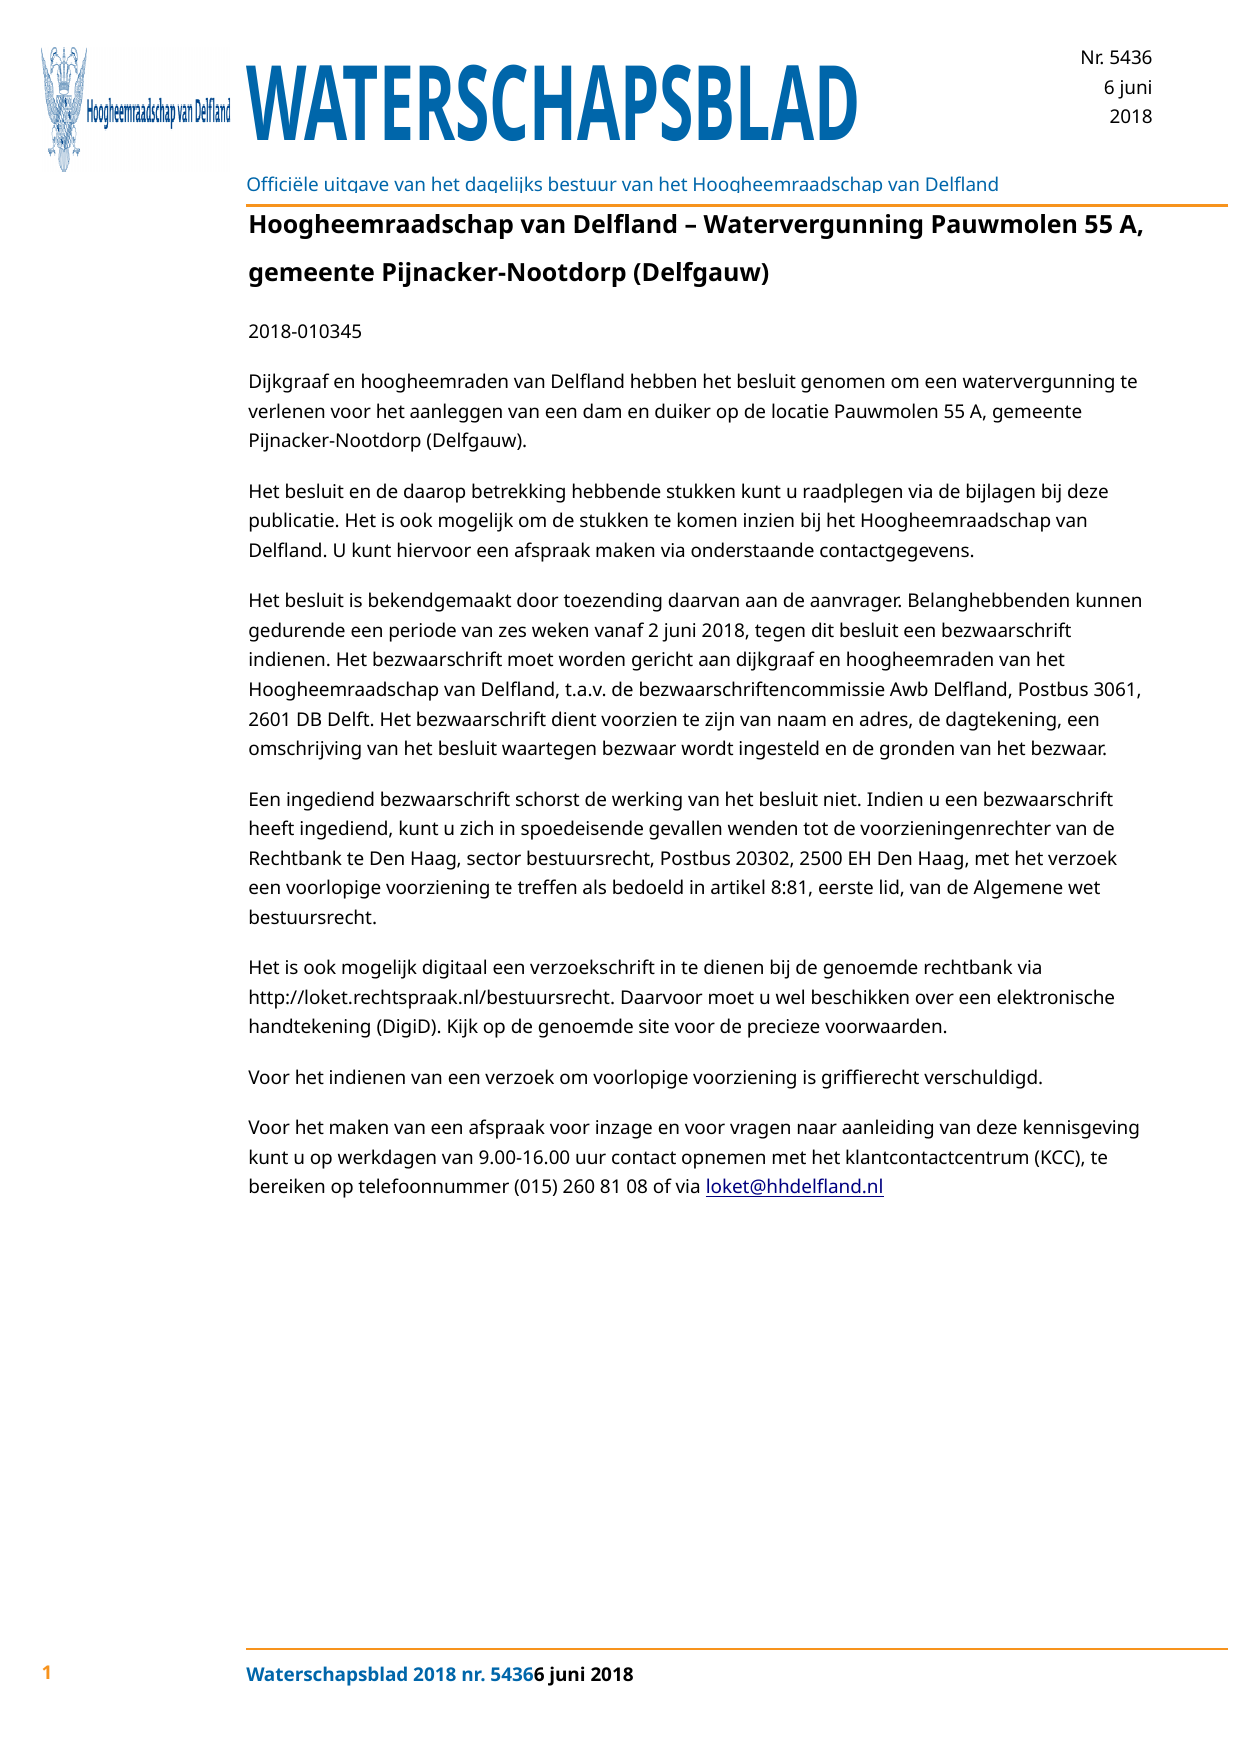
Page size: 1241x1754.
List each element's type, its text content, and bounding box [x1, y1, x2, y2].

text 2018-010345 [248, 318, 1152, 344]
text Voor het indienen van een verzoek om voorlopige voorziening is griffierecht verschuldigd. [248, 1064, 1152, 1090]
text Dijkgraaf en hoogheemraden van Delfland hebben het besluit genomen om een watervergunning te verlenen voor het aanleggen van een dam en duiker op de locatie Pauwmolen 55 A, gemeente Pijnacker-Nootdorp (Delfgauw). [248, 368, 1152, 453]
picture [41, 47, 231, 172]
text Hoogheemraadschap van Delfland – Watervergunning Pauwmolen 55 A, gemeente Pijnacker-Nootdorp (Delfgauw) [248, 207, 1152, 288]
text Een ingediend bezwaarschrift schorst de werking van het besluit niet. Indien u een bezwaarschrift heeft ingediend, kunt u zich in spoedeisende gevallen wenden tot de voorzieningenrechter van de Rechtbank te Den Haag, sector bestuursrecht, Postbus 20302, 2500 EH Den Haag, met het verzoek een voorlopige voorziening te treffen als bedoeld in artikel 8:81, eerste lid, van de Algemene wet bestuursrecht. [248, 786, 1152, 930]
text Voor het maken van een afspraak voor inzage en voor vragen naar aanleiding van deze kennisgeving kunt u op werkdagen van 9.00-16.00 uur contact opnemen met het klantcontactcentrum (KCC), te bereiken op telefoonnummer (015) 260 81 08 of via loket@hhdelfland.nl [248, 1114, 1152, 1199]
text Het is ook mogelijk digitaal een verzoekschrift in te dienen bij de genoemde rechtbank via http://loket.rechtspraak.nl/bestuursrecht. Daarvoor moet u wel beschikken over een elektronische handtekening (DigiD). Kijk op de genoemde site voor de precieze voorwaarden. [248, 954, 1152, 1039]
text Het besluit is bekendgemaakt door toezending daarvan aan de aanvrager. Belanghebbenden kunnen gedurende een periode van zes weken vanaf 2 juni 2018, tegen dit besluit een bezwaarschrift indienen. Het bezwaarschrift moet worden gericht aan dijkgraaf en hoogheemraden van het Hoogheemraadschap van Delfland, t.a.v. de bezwaarschriftencommissie Awb Delfland, Postbus 3061, 2601 DB Delft. Het bezwaarschrift dient voorzien te zijn van naam en adres, de dagtekening, een omschrijving van het besluit waartegen bezwaar wordt ingesteld en de gronden van het bezwaar. [248, 587, 1152, 761]
text Het besluit en de daarop betrekking hebbende stukken kunt u raadplegen via de bijlagen bij deze publicatie. Het is ook mogelijk om de stukken te komen inzien bij het Hoogheemraadschap van Delfland. U kunt hiervoor een afspraak maken via onderstaande contactgegevens. [248, 478, 1152, 563]
